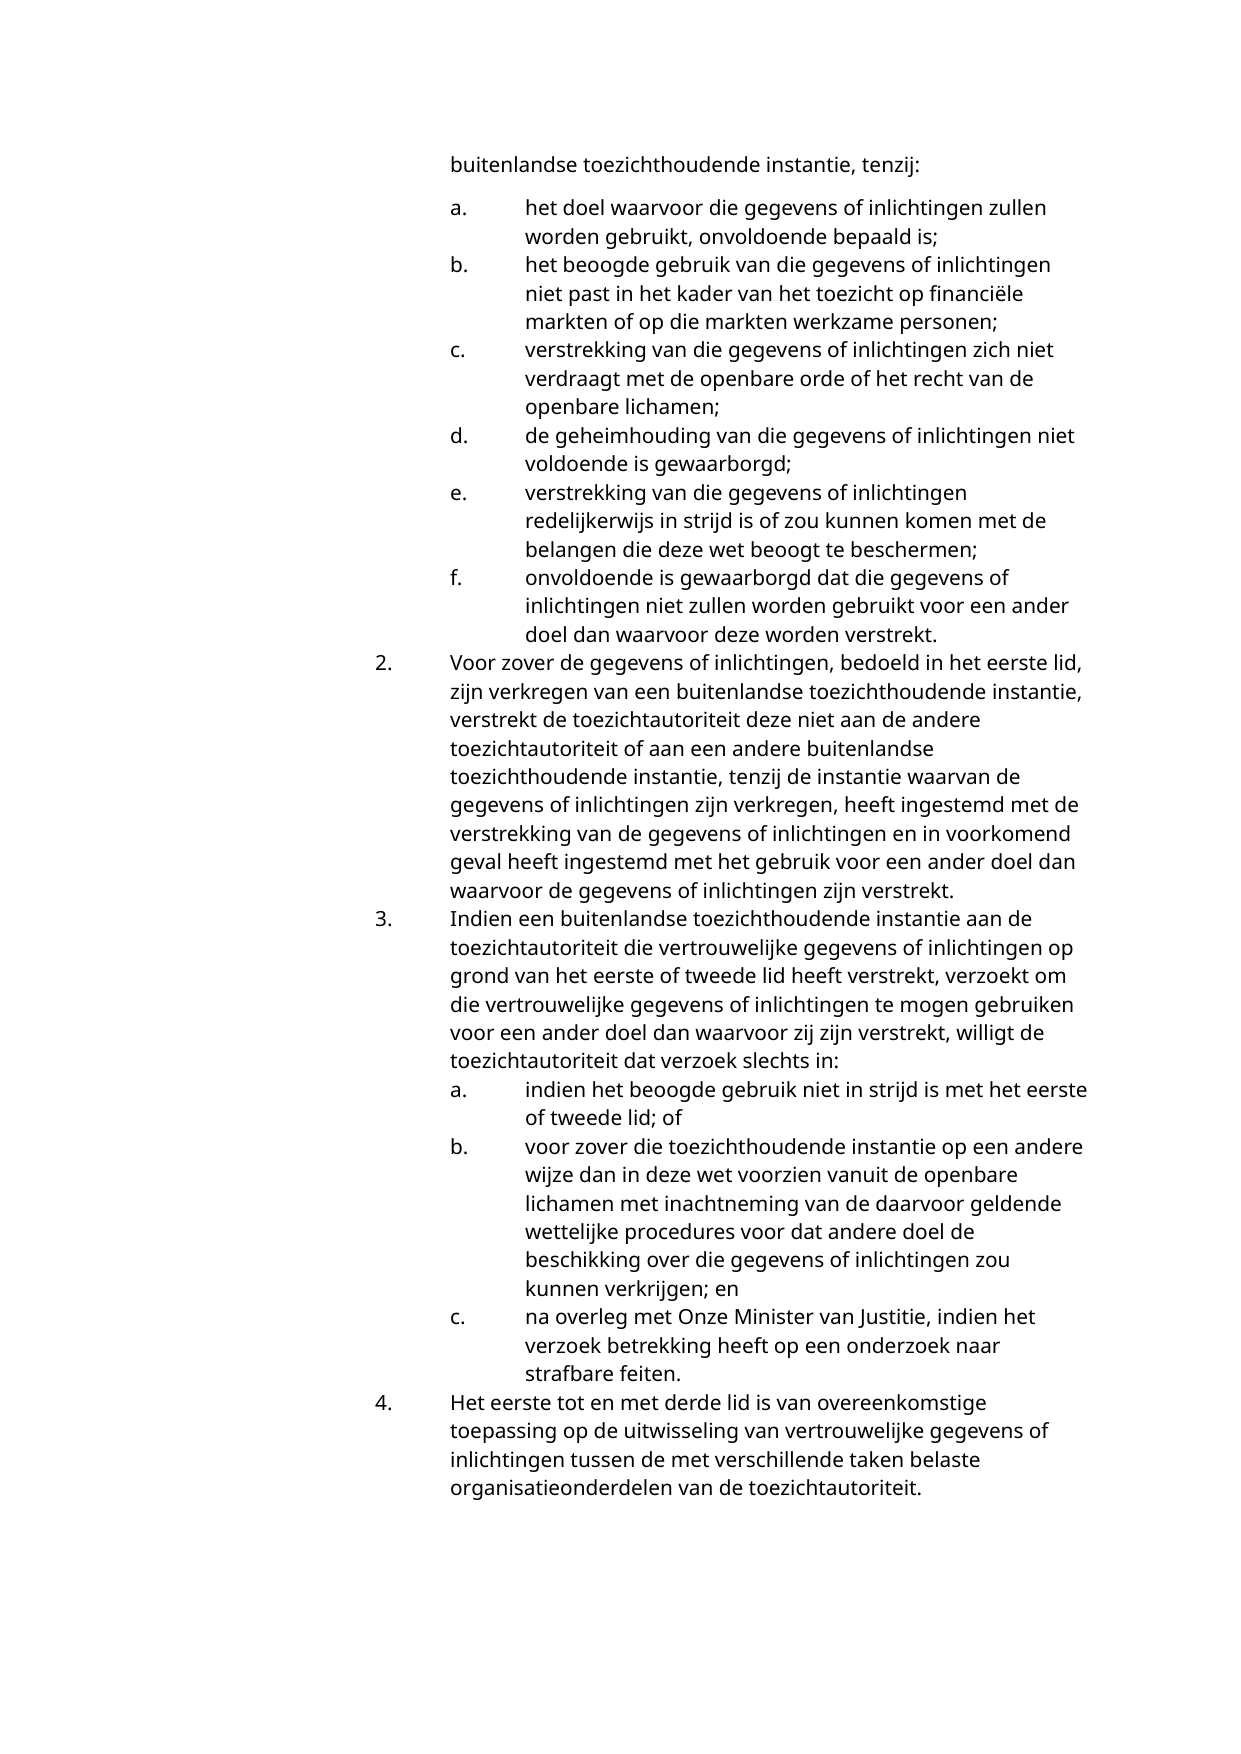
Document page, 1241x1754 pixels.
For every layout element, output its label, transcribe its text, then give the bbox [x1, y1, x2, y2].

list onvoldoende is gewaarborgd dat die gegevens of inlichtingen niet zullen worden gebruikt voor een ander doel dan waarvoor deze worden verstrekt. [450, 563, 1090, 648]
list indien het beoogde gebruik niet in strijd is met het eerste of tweede lid; of [450, 1075, 1090, 1132]
list Voor zover de gegevens of inlichtingen, bedoeld in het eerste lid, zijn verkregen van een buitenlandse toezichthoudende instantie, verstrekt de toezichtautoriteit deze niet aan de andere toezichtautoriteit of aan een andere buitenlandse toezichthoudende instantie, tenzij de instantie waarvan de gegevens of inlichtingen zijn verkregen, heeft ingestemd met de verstrekking van de gegevens of inlichtingen en in voorkomend geval heeft ingestemd met het gebruik voor een ander doel dan waarvoor de gegevens of inlichtingen zijn verstrekt. [375, 648, 1090, 904]
list Indien een buitenlandse toezichthoudende instantie aan de toezichtautoriteit die vertrouwelijke gegevens of inlichtingen op grond van het eerste of tweede lid heeft verstrekt, verzoekt om die vertrouwelijke gegevens of inlichtingen te mogen gebruiken voor een ander doel dan waarvoor zij zijn verstrekt, willigt de toezichtautoriteit dat verzoek slechts in: [375, 904, 1090, 1075]
list het beoogde gebruik van die gegevens of inlichtingen niet past in het kader van het toezicht op financiële markten of op die markten werkzame personen; [450, 250, 1090, 336]
list de geheimhouding van die gegevens of inlichtingen niet voldoende is gewaarborgd; [450, 421, 1090, 478]
list Het eerste tot en met derde lid is van overeenkomstige toepassing op de uitwisseling van vertrouwelijke gegevens of inlichtingen tussen de met verschillende taken belaste organisatieonderdelen van de toezichtautoriteit. [375, 1388, 1090, 1502]
list verstrekking van die gegevens of inlichtingen zich niet verdraagt met de openbare orde of het recht van de openbare lichamen; [450, 336, 1090, 421]
list voor zover die toezichthoudende instantie op een andere wijze dan in deze wet voorzien vanuit de openbare lichamen met inachtneming van de daarvoor geldende wettelijke procedures voor dat andere doel de beschikking over die gegevens of inlichtingen zou kunnen verkrijgen; en [450, 1132, 1090, 1302]
list na overleg met Onze Minister van Justitie, indien het verzoek betrekking heeft op een onderzoek naar strafbare feiten. [450, 1302, 1090, 1388]
list verstrekking van die gegevens of inlichtingen redelijkerwijs in strijd is of zou kunnen komen met de belangen die deze wet beoogt te beschermen; [450, 478, 1090, 563]
list het doel waarvoor die gegevens of inlichtingen zullen worden gebruikt, onvoldoende bepaald is; [450, 193, 1090, 250]
list buitenlandse toezichthoudende instantie, tenzij: [375, 150, 1090, 178]
